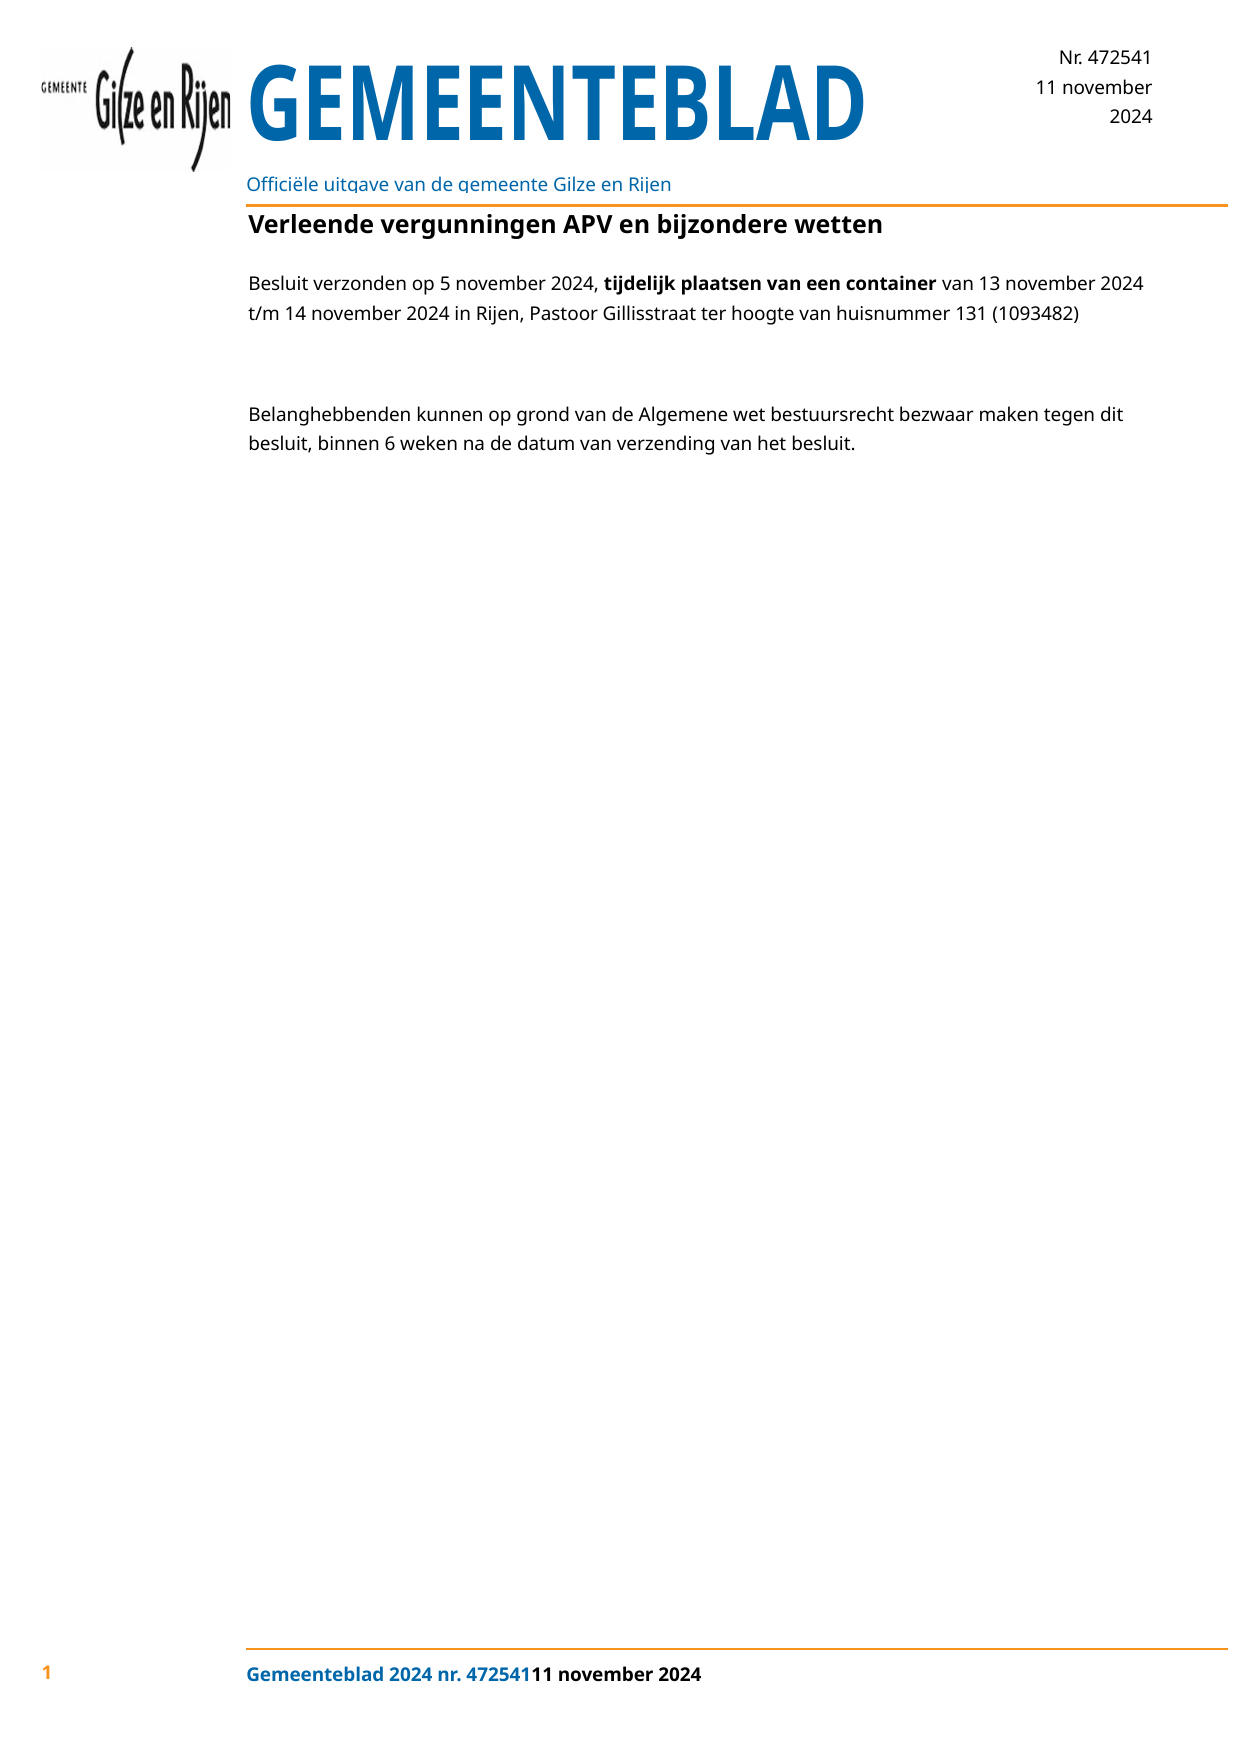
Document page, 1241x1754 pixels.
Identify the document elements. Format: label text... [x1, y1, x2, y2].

text Besluit verzonden op 5 november 2024, tijdelijk plaatsen van een container van 13 november 2024 t/m 14 november 2024 in Rijen, Pastoor Gillisstraat ter hoogte van huisnummer 131 (1093482) [248, 270, 1152, 326]
text Verleende vergunningen APV en bijzondere wetten [248, 207, 1152, 241]
picture [41, 47, 231, 172]
text Belanghebbenden kunnen op grond van de Algemene wet bestuursrecht bezwaar maken tegen dit besluit, binnen 6 weken na de datum van verzending van het besluit. [248, 401, 1152, 456]
